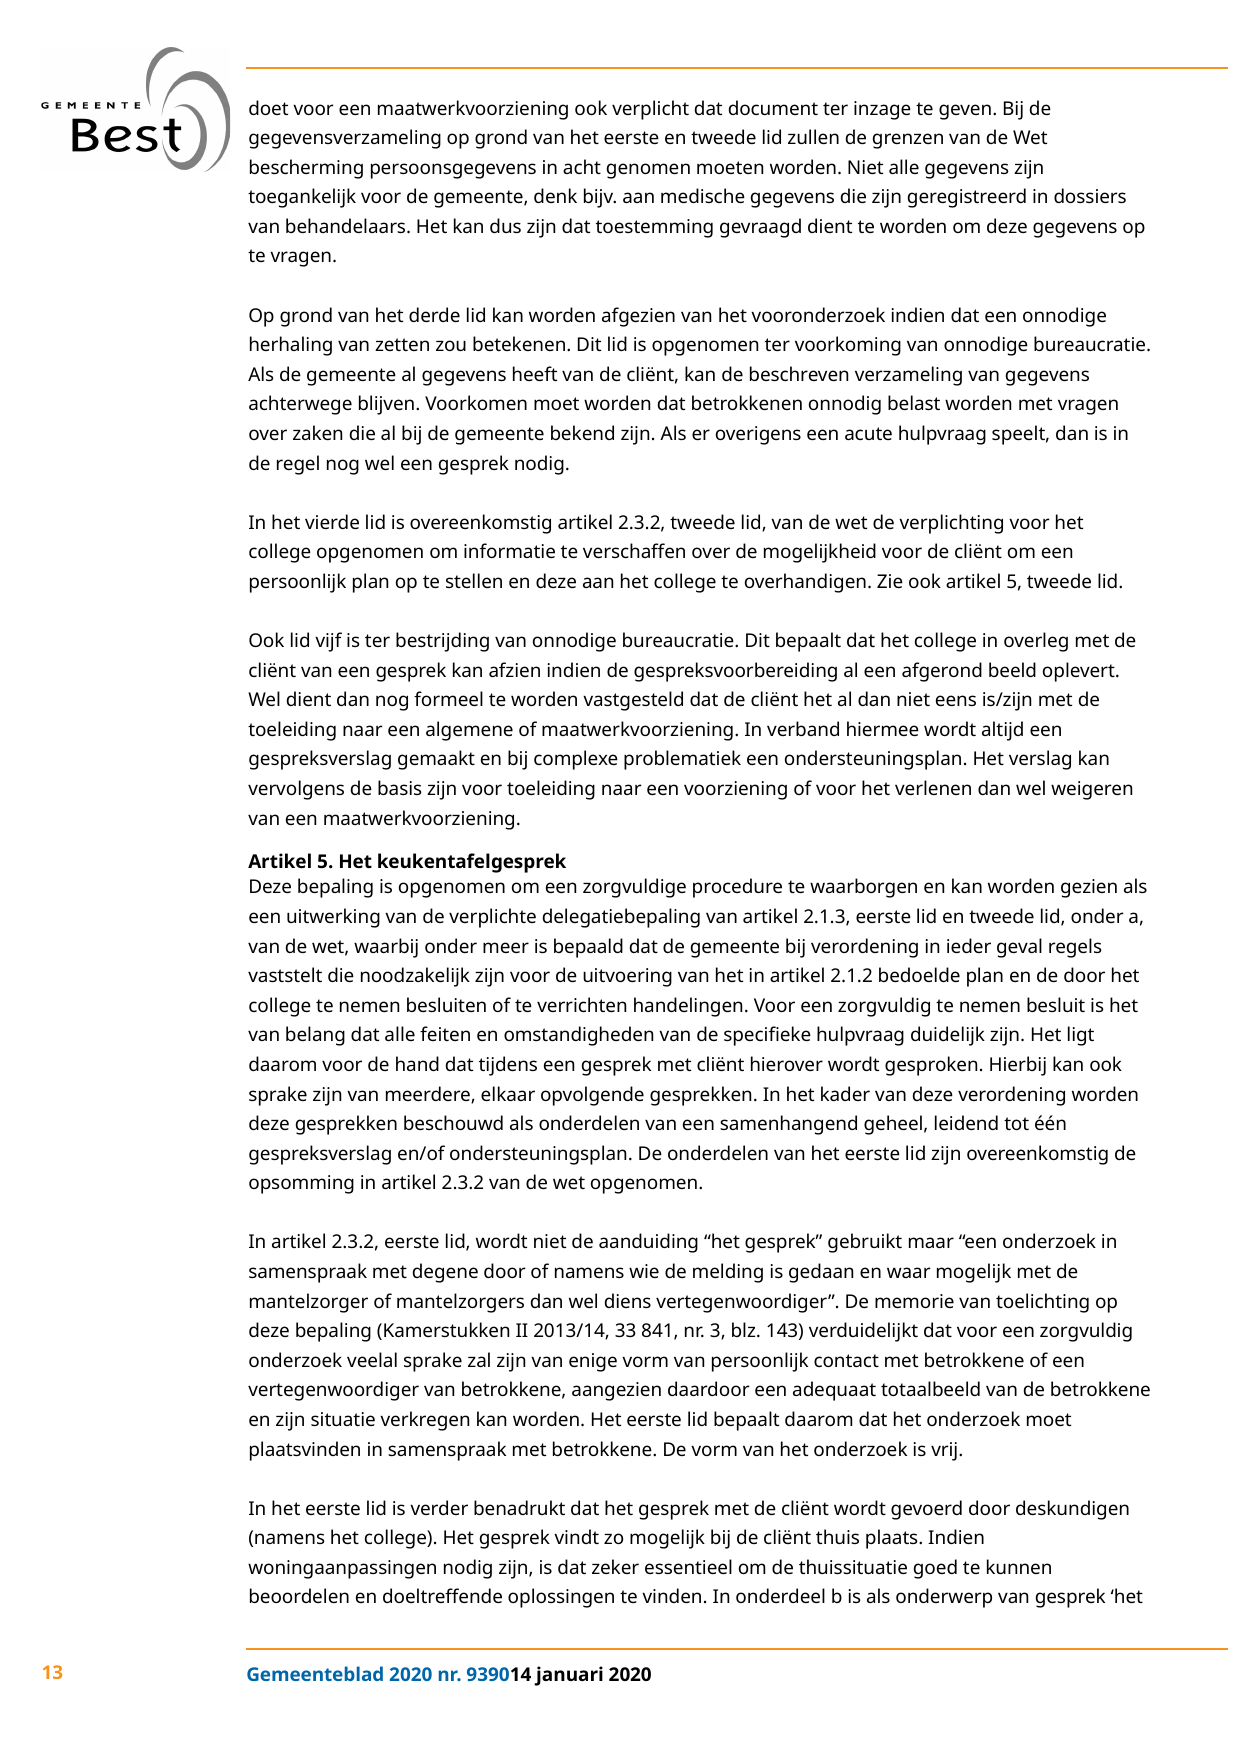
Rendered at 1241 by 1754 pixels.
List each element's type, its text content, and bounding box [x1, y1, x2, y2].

text Ook lid vijf is ter bestrijding van onnodige bureaucratie. Dit bepaalt dat het college in overleg met de cliënt van een gesprek kan afzien indien de gespreksvoorbereiding al een afgerond beeld oplevert. Wel dient dan nog formeel te worden vastgesteld dat de cliënt het al dan niet eens is/zijn met de toeleiding naar een algemene of maatwerkvoorziening. In verband hiermee wordt altijd een gespreksverslag gemaakt en bij complexe problematiek een ondersteuningsplan. Het verslag kan vervolgens de basis zijn voor toeleiding naar een voorziening of voor het verlenen dan wel weigeren van een maatwerkvoorziening. [248, 627, 1152, 831]
text In het eerste lid is verder benadrukt dat het gesprek met de cliënt wordt gevoerd door deskundigen (namens het college). Het gesprek vindt zo mogelijk bij de cliënt thuis plaats. Indien woningaanpassingen nodig zijn, is dat zeker essentieel om de thuissituatie goed te kunnen beoordelen en doeltreffende oplossingen te vinden. In onderdeel b is als onderwerp van gesprek ‘het [248, 1495, 1152, 1609]
picture [41, 47, 231, 172]
text In artikel 2.3.2, eerste lid, wordt niet de aanduiding “het gesprek” gebruikt maar “een onderzoek in samenspraak met degene door of namens wie de melding is gedaan en waar mogelijk met de mantelzorger of mantelzorgers dan wel diens vertegenwoordiger”. De memorie van toelichting op deze bepaling (Kamerstukken II 2013/14, 33 841, nr. 3, blz. 143) verduidelijkt dat voor een zorgvuldig onderzoek veelal sprake zal zijn van enige vorm van persoonlijk contact met betrokkene of een vertegenwoordiger van betrokkene, aangezien daardoor een adequaat totaalbeeld van de betrokkene en zijn situatie verkregen kan worden. Het eerste lid bepaalt daarom dat het onderzoek moet plaatsvinden in samenspraak met betrokkene. De vorm van het onderzoek is vrij. [248, 1229, 1152, 1461]
text Artikel 5. Het keukentafelgesprek [248, 848, 1152, 874]
text doet voor een maatwerkvoorziening ook verplicht dat document ter inzage te geven. Bij de gegevensverzameling op grond van het eerste en tweede lid zullen de grenzen van de Wet bescherming persoonsgegevens in acht genomen moeten worden. Niet alle gegevens zijn toegankelijk voor de gemeente, denk bijv. aan medische gegevens die zijn geregistreerd in dossiers van behandelaars. Het kan dus zijn dat toestemming gevraagd dient te worden om deze gegevens op te vragen. [248, 95, 1152, 268]
text Deze bepaling is opgenomen om een zorgvuldige procedure te waarborgen en kan worden gezien als een uitwerking van de verplichte delegatiebepaling van artikel 2.1.3, eerste lid en tweede lid, onder a, van de wet, waarbij onder meer is bepaald dat de gemeente bij verordening in ieder geval regels vaststelt die noodzakelijk zijn voor de uitvoering van het in artikel 2.1.2 bedoelde plan en de door het college te nemen besluiten of te verrichten handelingen. Voor een zorgvuldig te nemen besluit is het van belang dat alle feiten en omstandigheden van de specifieke hulpvraag duidelijk zijn. Het ligt daarom voor de hand dat tijdens een gesprek met cliënt hierover wordt gesproken. Hierbij kan ook sprake zijn van meerdere, elkaar opvolgende gesprekken. In het kader van deze verordening worden deze gesprekken beschouwd als onderdelen van een samenhangend geheel, leidend tot één gespreksverslag en/of ondersteuningsplan. De onderdelen van het eerste lid zijn overeenkomstig de opsomming in artikel 2.3.2 van de wet opgenomen. [248, 874, 1152, 1195]
text In het vierde lid is overeenkomstig artikel 2.3.2, tweede lid, van de wet de verplichting voor het college opgenomen om informatie te verschaffen over de mogelijkheid voor de cliënt om een persoonlijk plan op te stellen en deze aan het college te overhandigen. Zie ook artikel 5, tweede lid. [248, 509, 1152, 594]
text Op grond van het derde lid kan worden afgezien van het vooronderzoek indien dat een onnodige herhaling van zetten zou betekenen. Dit lid is opgenomen ter voorkoming van onnodige bureaucratie. Als de gemeente al gegevens heeft van de cliënt, kan de beschreven verzameling van gegevens achterwege blijven. Voorkomen moet worden dat betrokkenen onnodig belast worden met vragen over zaken die al bij de gemeente bekend zijn. Als er overigens een acute hulpvraag speelt, dan is in de regel nog wel een gesprek nodig. [248, 302, 1152, 476]
